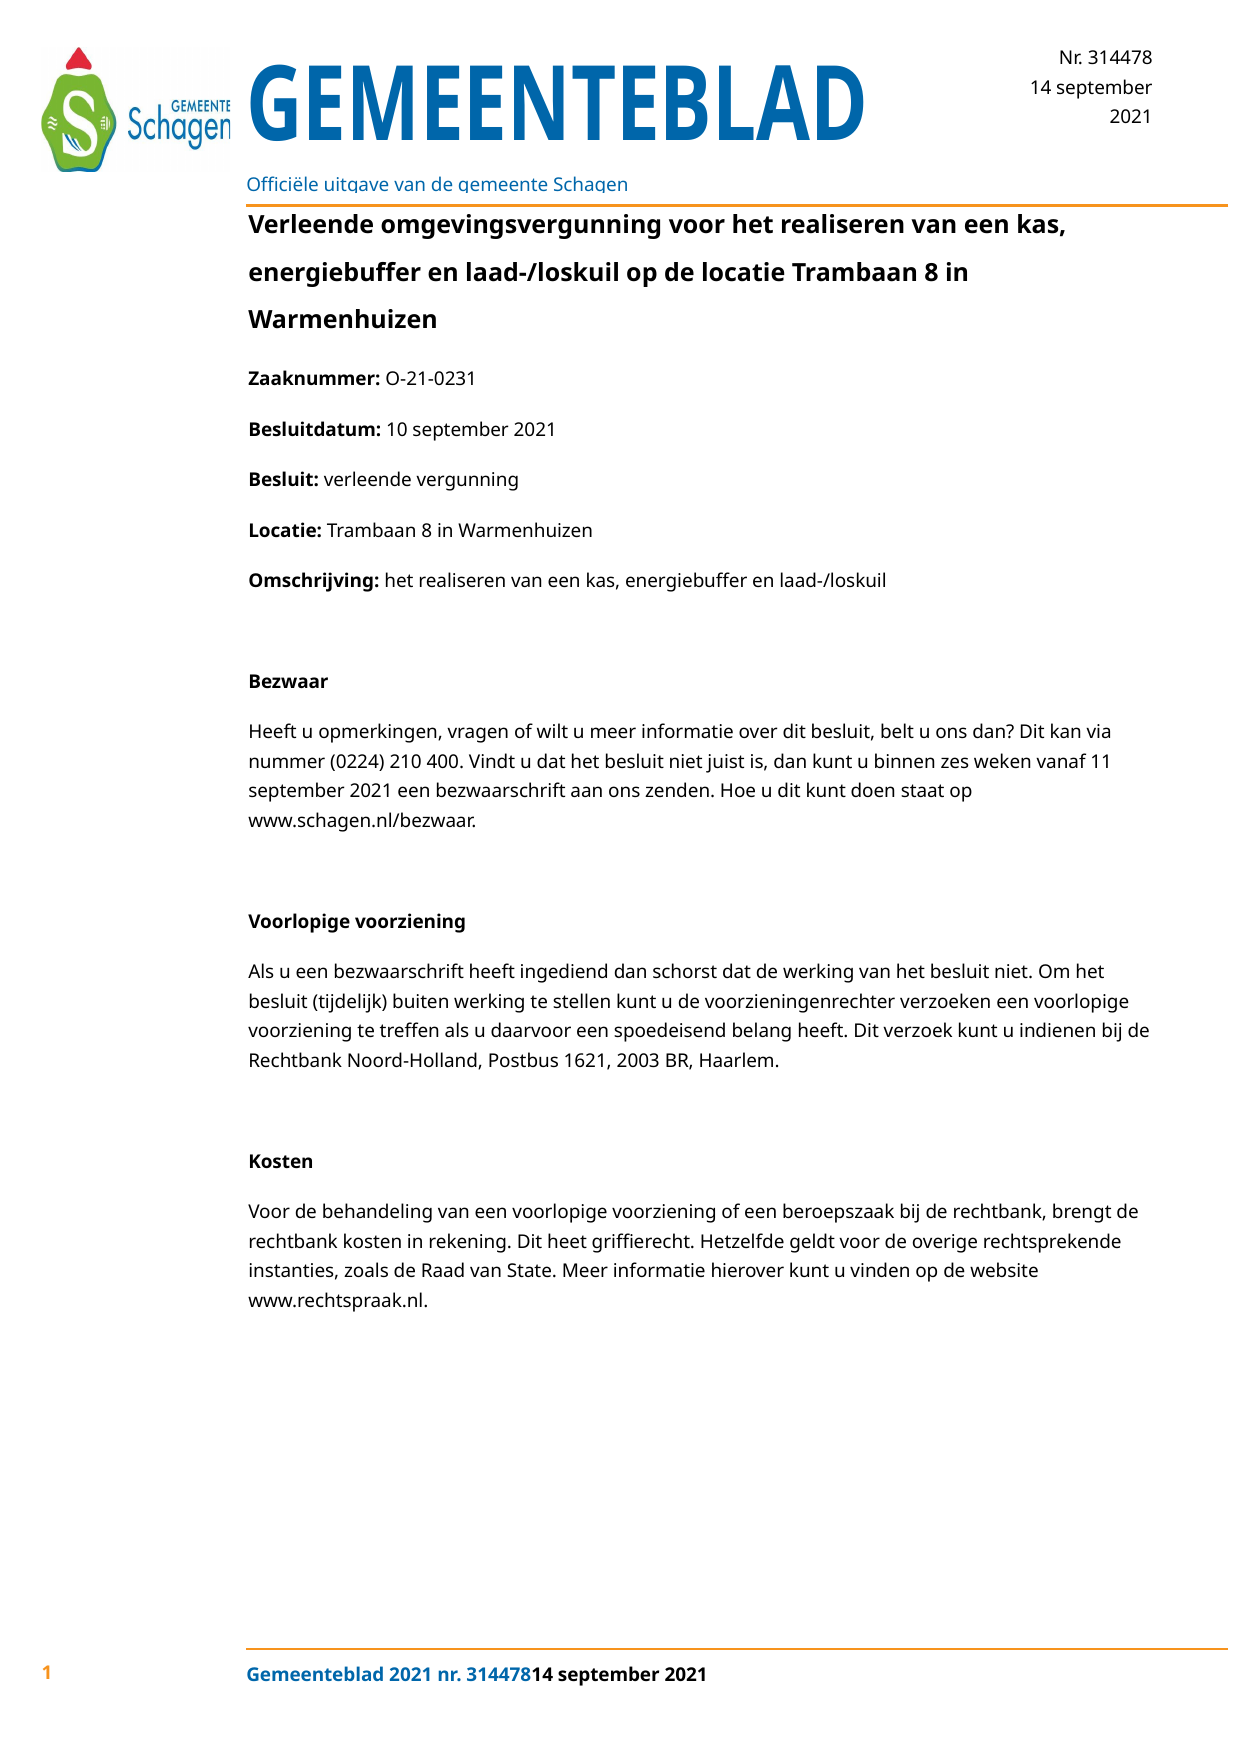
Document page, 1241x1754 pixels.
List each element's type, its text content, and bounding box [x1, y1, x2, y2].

text Omschrijving: het realiseren van een kas, energiebuffer en laad-/loskuil [248, 567, 1152, 593]
text Kosten [248, 1148, 1152, 1174]
text Verleende omgevingsvergunning voor het realiseren van een kas, energiebuffer en laad-/loskuil op de locatie Trambaan 8 in Warmenhuizen [248, 207, 1152, 336]
text Zaaknummer: O-21-0231 [248, 366, 1152, 391]
text Locatie: Trambaan 8 in Warmenhuizen [248, 517, 1152, 542]
text Als u een bezwaarschrift heeft ingediend dan schorst dat de werking van het besluit niet. Om het besluit (tijdelijk) buiten werking te stellen kunt u de voorzieningenrechter verzoeken een voorlopige voorziening te treffen als u daarvoor een spoedeisend belang heeft. Dit verzoek kunt u indienen bij de Rechtbank Noord-Holland, Postbus 1621, 2003 BR, Haarlem. [248, 958, 1152, 1073]
picture [41, 47, 231, 172]
text Besluit: verleende vergunning [248, 466, 1152, 492]
text Voor de behandeling van een voorlopige voorziening of een beroepszaak bij de rechtbank, brengt de rechtbank kosten in rekening. Dit heet griffierecht. Hetzelfde geldt voor de overige rechtsprekende instanties, zoals de Raad van State. Meer informatie hierover kunt u vinden op de website www.rechtspraak.nl. [248, 1198, 1152, 1313]
text Voorlopige voorziening [248, 908, 1152, 934]
text Bezwaar [248, 668, 1152, 694]
text Besluitdatum: 10 september 2021 [248, 416, 1152, 442]
text Heeft u opmerkingen, vragen of wilt u meer informatie over dit besluit, belt u ons dan? Dit kan via nummer (0224) 210 400. Vindt u dat het besluit niet juist is, dan kunt u binnen zes weken vanaf 11 september 2021 een bezwaarschrift aan ons zenden. Hoe u dit kunt doen staat op www.schagen.nl/bezwaar. [248, 718, 1152, 833]
